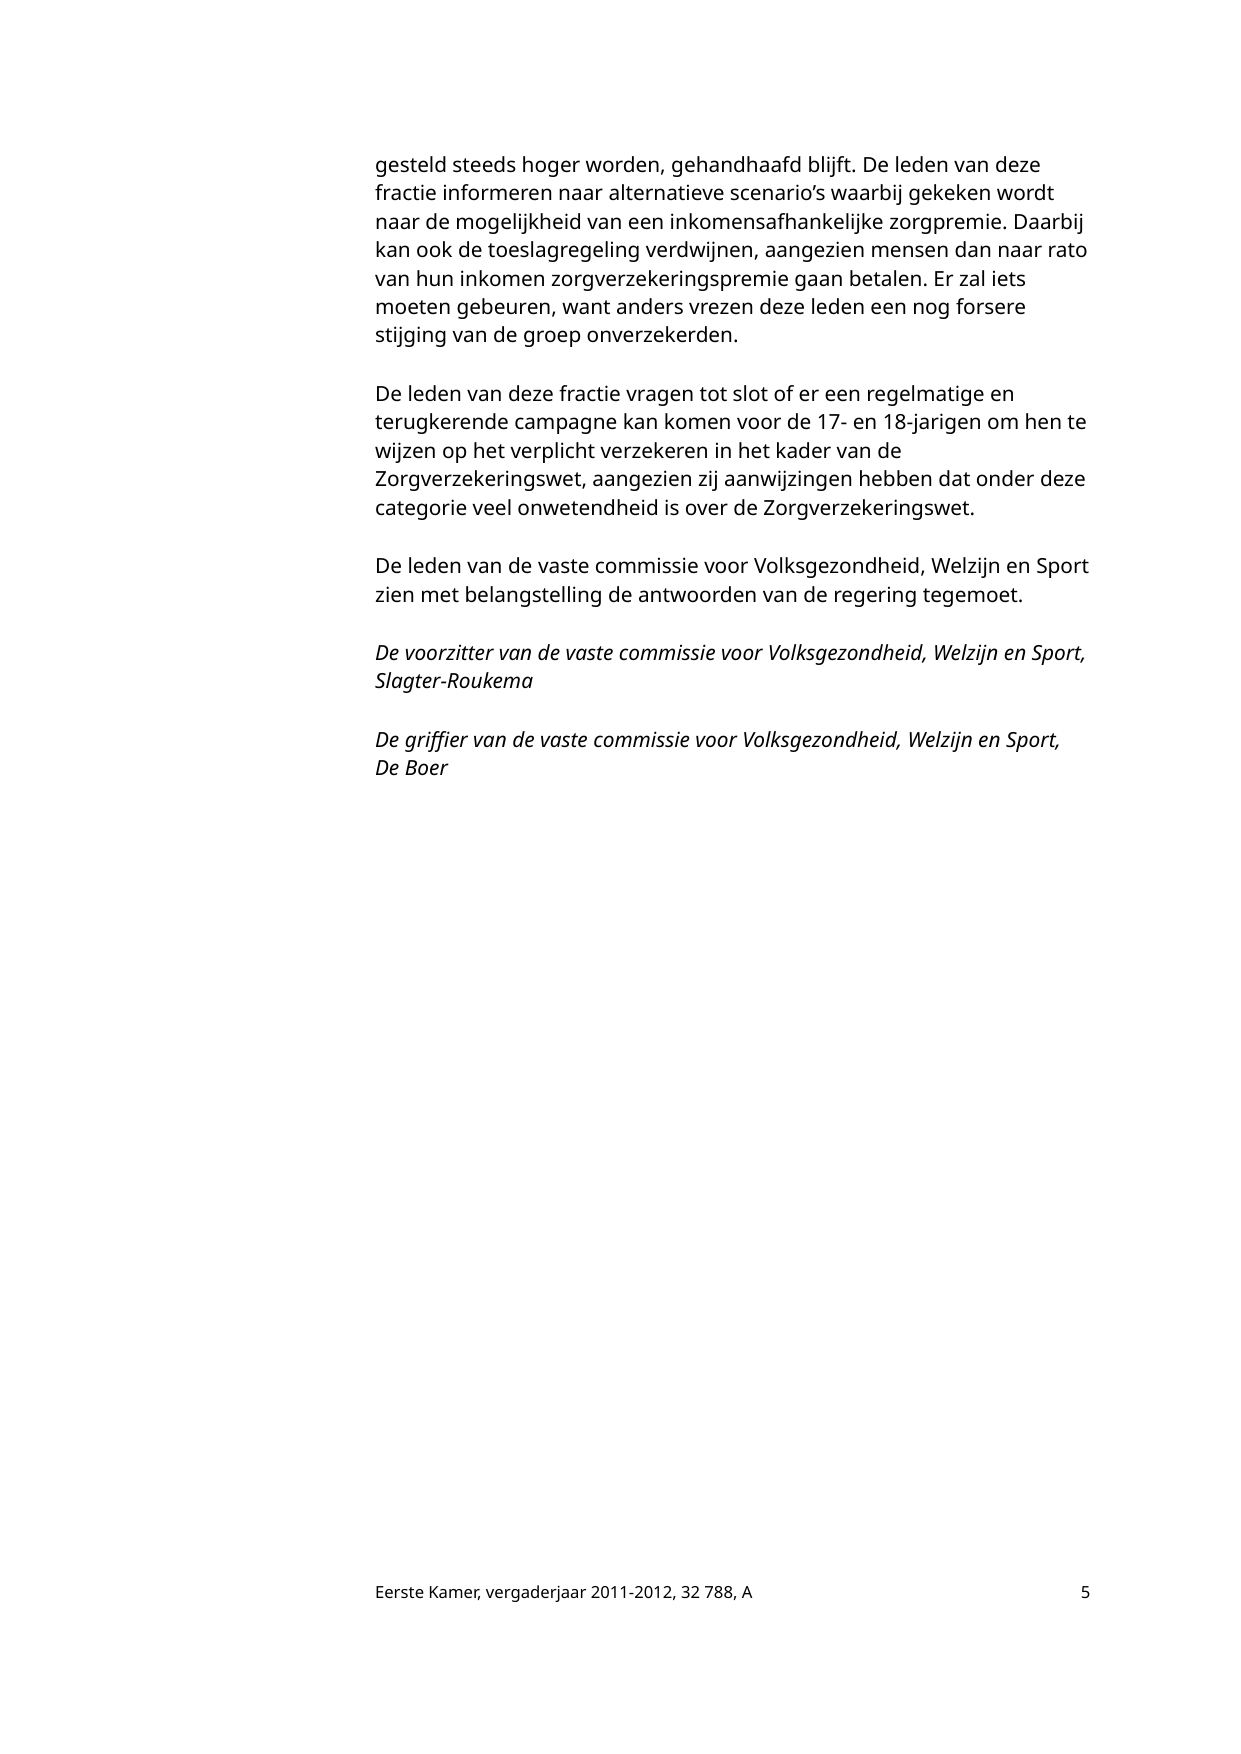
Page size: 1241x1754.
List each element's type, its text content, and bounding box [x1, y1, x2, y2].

text De leden van deze fractie vragen tot slot of er een regelmatige en terugkerende campagne kan komen voor de 17- en 18-jarigen om hen te wijzen op het verplicht verzekeren in het kader van de Zorgverzekeringswet, aangezien zij aanwijzingen hebben dat onder deze categorie veel onwetendheid is over de Zorgverzekeringswet. [375, 379, 1090, 521]
text De Boer [375, 753, 1090, 782]
text De leden van de vaste commissie voor Volksgezondheid, Welzijn en Sport zien met belangstelling de antwoorden van de regering tegemoet. [375, 551, 1090, 608]
text De griffier van de vaste commissie voor Volksgezondheid, Welzijn en Sport, [375, 725, 1090, 753]
text gesteld steeds hoger worden, gehandhaafd blijft. De leden van deze fractie informeren naar alternatieve scenario’s waarbij gekeken wordt naar de mogelijkheid van een inkomensafhankelijke zorgpremie. Daarbij kan ook de toeslagregeling verdwijnen, aangezien mensen dan naar rato van hun inkomen zorgverzekeringspremie gaan betalen. Er zal iets moeten gebeuren, want anders vrezen deze leden een nog forsere stijging van de groep onverzekerden. [375, 150, 1090, 349]
text De voorzitter van de vaste commissie voor Volksgezondheid, Welzijn en Sport, [375, 638, 1090, 667]
text Slagter-Roukema [375, 667, 1090, 695]
